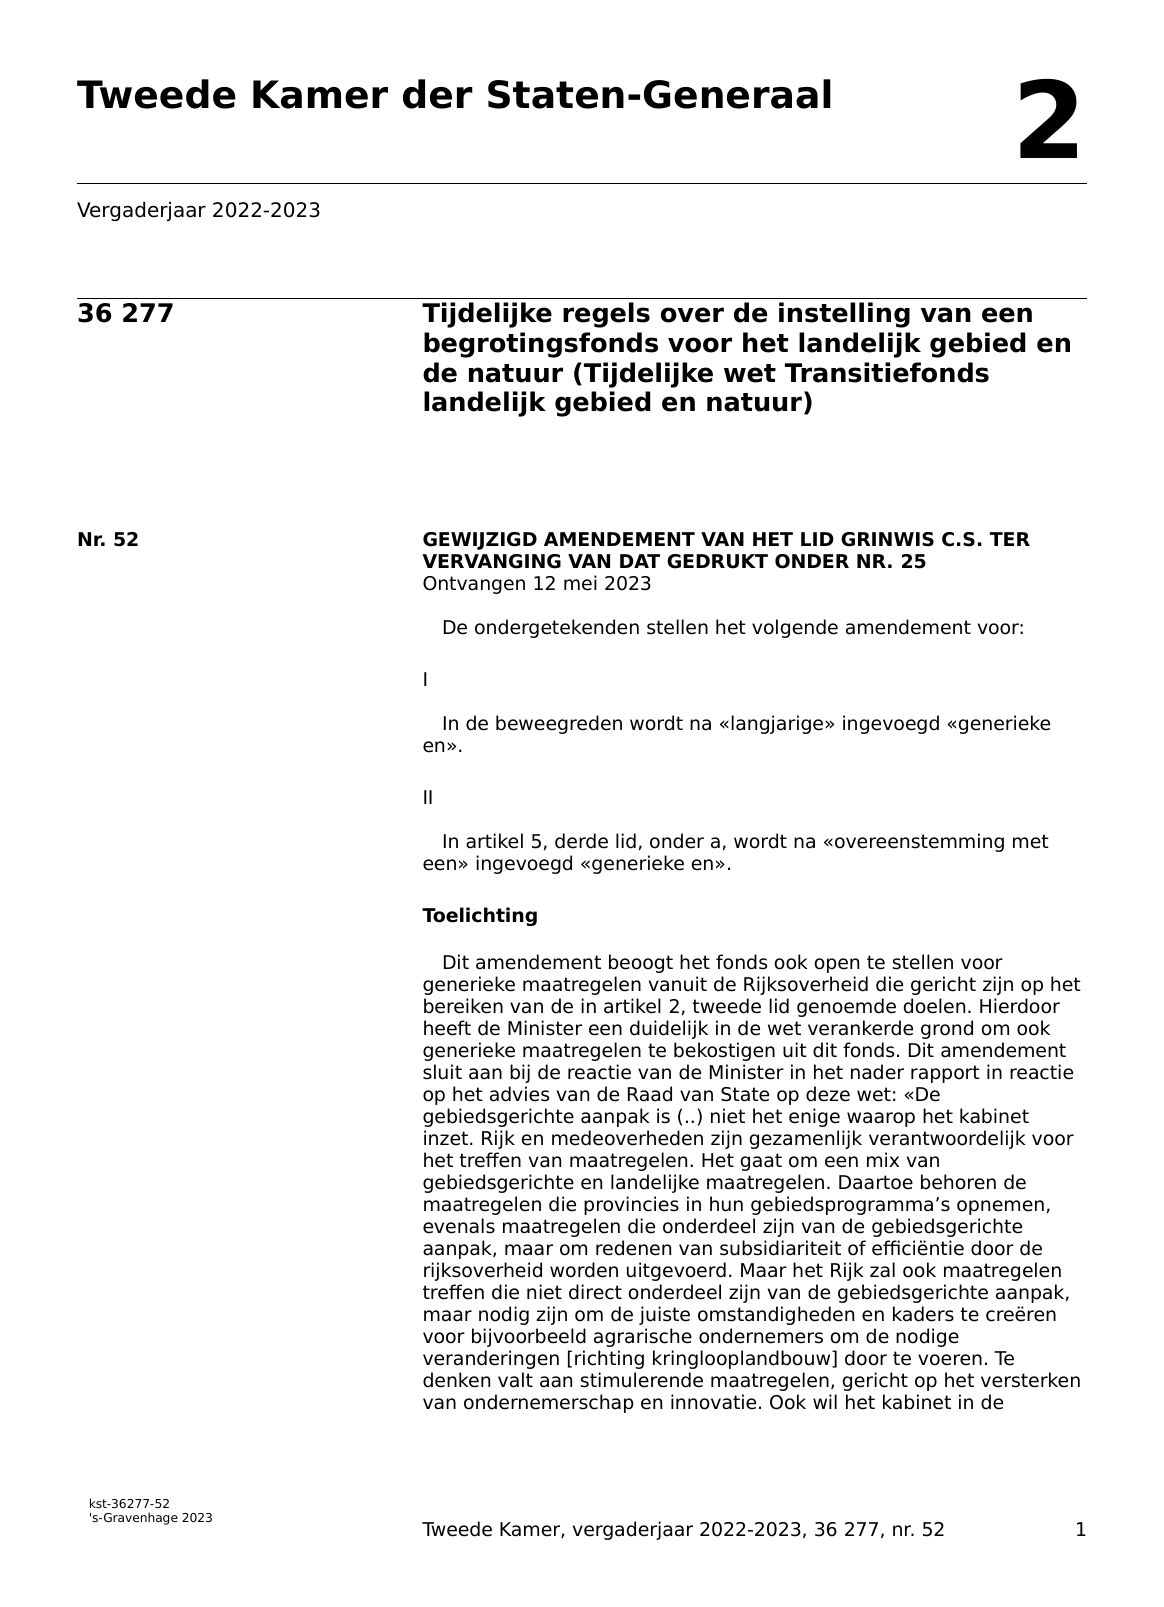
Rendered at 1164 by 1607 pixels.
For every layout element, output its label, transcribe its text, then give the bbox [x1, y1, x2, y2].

subtitle Nr. 52 GEWIJZIGD AMENDEMENT VAN HET LID GRINWIS C.S. TER VERVANGING VAN DAT GEDRUKT ONDER NR. 25 [77, 529, 1087, 573]
text In artikel 5, derde lid, onder a, wordt na «overeenstemming met een» ingevoegd «generieke en». [422, 831, 1087, 875]
subtitle 36 277 Tijdelijke regels over de instelling van een begrotingsfonds voor het landelijk gebied en de natuur (Tijdelijke wet Transitiefonds landelijk gebied en natuur) [77, 299, 1087, 418]
text Ontvangen 12 mei 2023 [422, 573, 1087, 595]
text In de beweegreden wordt na «langjarige» ingevoegd «generieke en». [422, 713, 1087, 757]
subtitle I [422, 669, 1087, 691]
text kst-36277-52 [88, 1497, 323, 1511]
table_header Tweede Kamer der Staten-Generaal [77, 59, 886, 183]
table_cell Vergaderjaar 2022-2023 [77, 184, 1087, 298]
subtitle Toelichting [422, 905, 1087, 927]
text De ondergetekenden stellen het volgende amendement voor: [422, 617, 1087, 639]
text Dit amendement beoogt het fonds ook open te stellen voor generieke maatregelen vanuit de Rijksoverheid die gericht zijn op het bereiken van de in artikel 2, tweede lid genoemde doelen. Hierdoor heeft de Minister een duidelijk in de wet verankerde grond om ook generieke maatregelen te bekostigen uit dit fonds. Dit amendement sluit aan bij de reactie van de Minister in het nader rapport in reactie op het advies van de Raad van State op deze wet: «De gebiedsgerichte aanpak is (..) niet het enige waarop het kabinet inzet. Rijk en medeoverheden zijn gezamenlijk verantwoordelijk voor het treffen van maatregelen. Het gaat om een mix van gebiedsgerichte en landelijke maatregelen. Daartoe behoren de maatregelen die provincies in hun gebiedsprogramma’s opnemen, evenals maatregelen die onderdeel zijn van de gebiedsgerichte aanpak, maar om redenen van subsidiariteit of efficiëntie door de rijksoverheid worden uitgevoerd. Maar het Rijk zal ook maatregelen treffen die niet direct onderdeel zijn van de gebiedsgerichte aanpak, maar nodig zijn om de juiste omstandigheden en kaders te creëren voor bijvoorbeeld agrarische ondernemers om de nodige veranderingen [richting kringlooplandbouw] door te voeren. Te denken valt aan stimulerende maatregelen, gericht op het versterken van ondernemerschap en innovatie. Ook wil het kabinet in de [422, 952, 1087, 1414]
table_header 2 [886, 59, 1087, 183]
subtitle II [422, 787, 1087, 809]
text 's-Gravenhage 2023 [88, 1511, 323, 1525]
